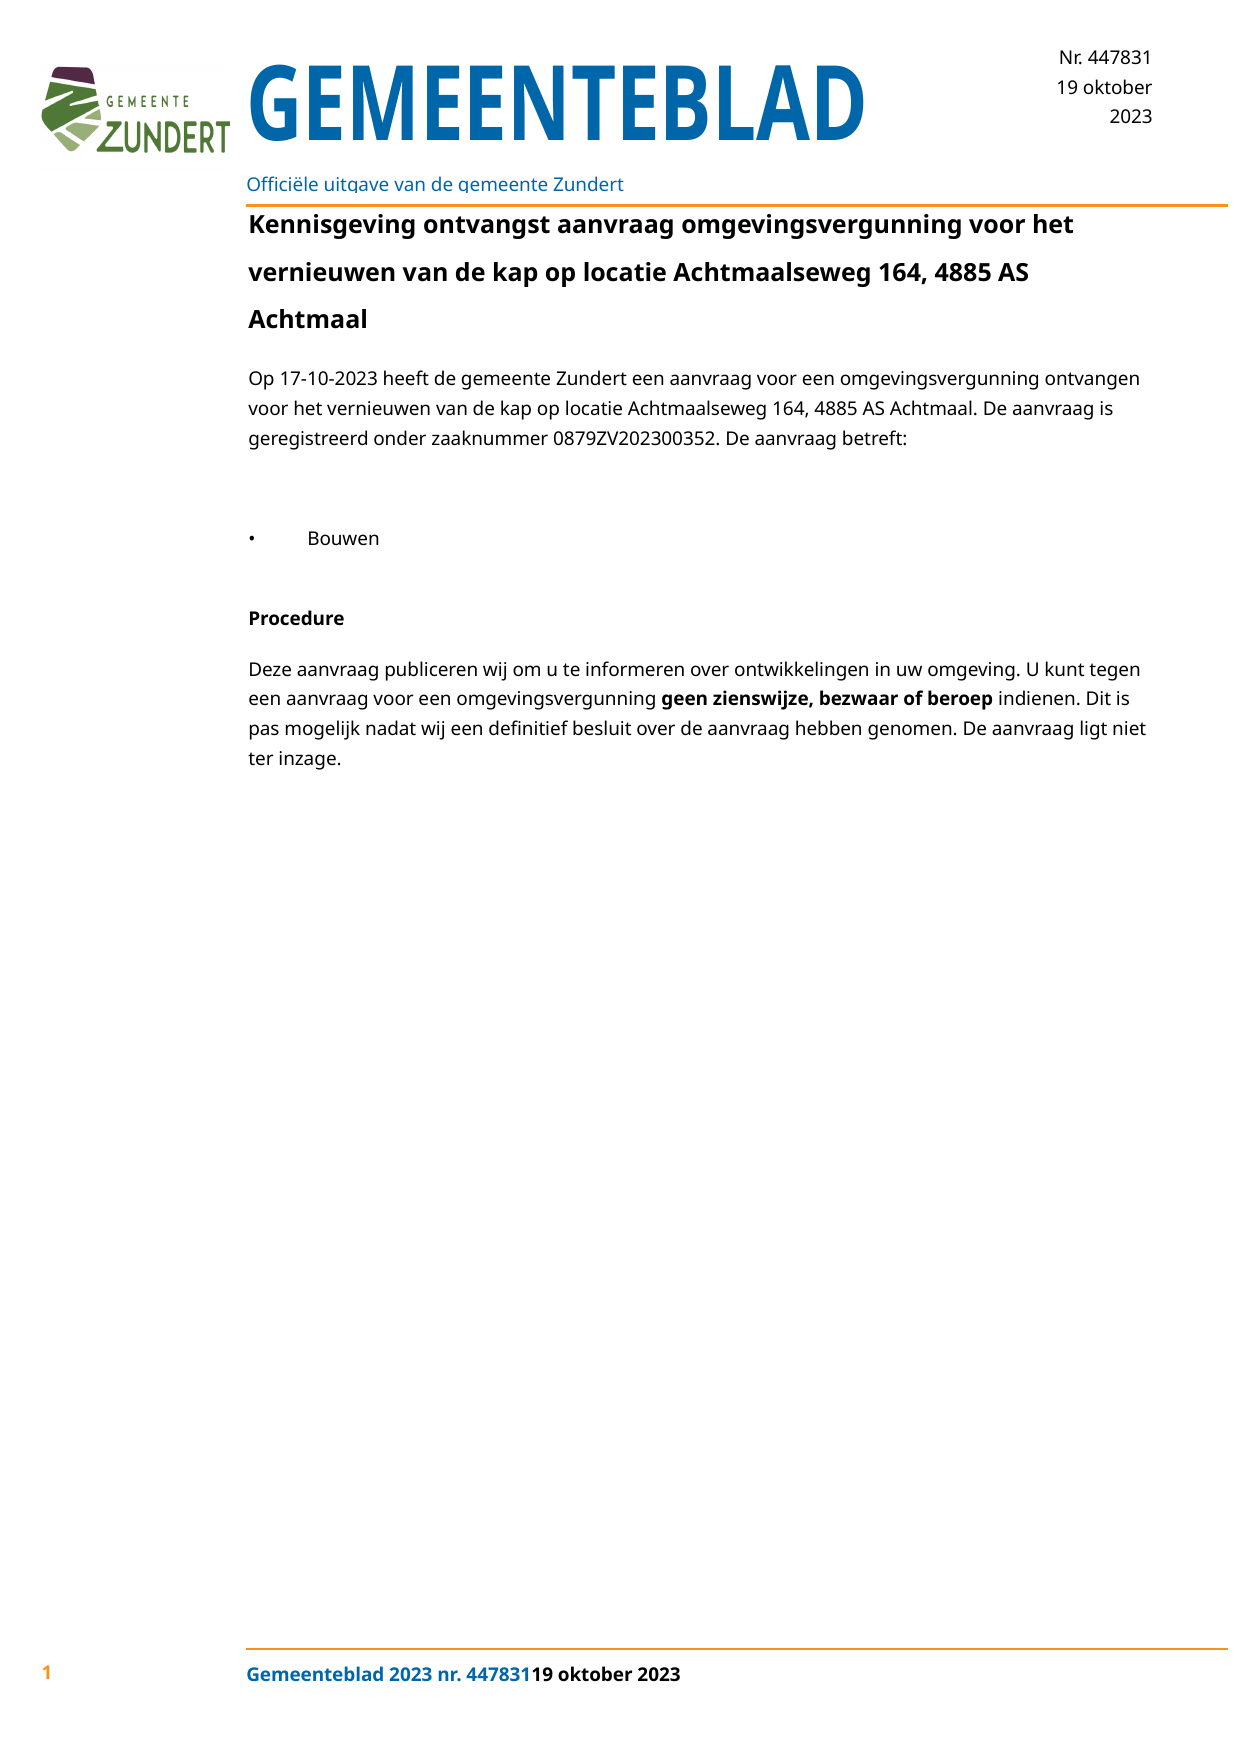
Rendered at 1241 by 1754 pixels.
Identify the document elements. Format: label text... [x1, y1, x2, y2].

list Bouwen [248, 526, 1152, 551]
text Procedure [248, 606, 1152, 631]
text Kennisgeving ontvangst aanvraag omgevingsvergunning voor het vernieuwen van de kap op locatie Achtmaalseweg 164, 4885 AS Achtmaal [248, 207, 1152, 336]
text Deze aanvraag publiceren wij om u te informeren over ontwikkelingen in uw omgeving. U kunt tegen een aanvraag voor een omgevingsvergunning geen zienswijze, bezwaar of beroep indienen. Dit is pas mogelijk nadat wij een definitief besluit over de aanvraag hebben genomen. De aanvraag ligt niet ter inzage. [248, 656, 1152, 770]
text Op 17-10-2023 heeft de gemeente Zundert een aanvraag voor een omgevingsvergunning ontvangen voor het vernieuwen van de kap op locatie Achtmaalseweg 164, 4885 AS Achtmaal. De aanvraag is geregistreerd onder zaaknummer 0879ZV202300352. De aanvraag betreft: [248, 366, 1152, 450]
picture [41, 47, 231, 172]
